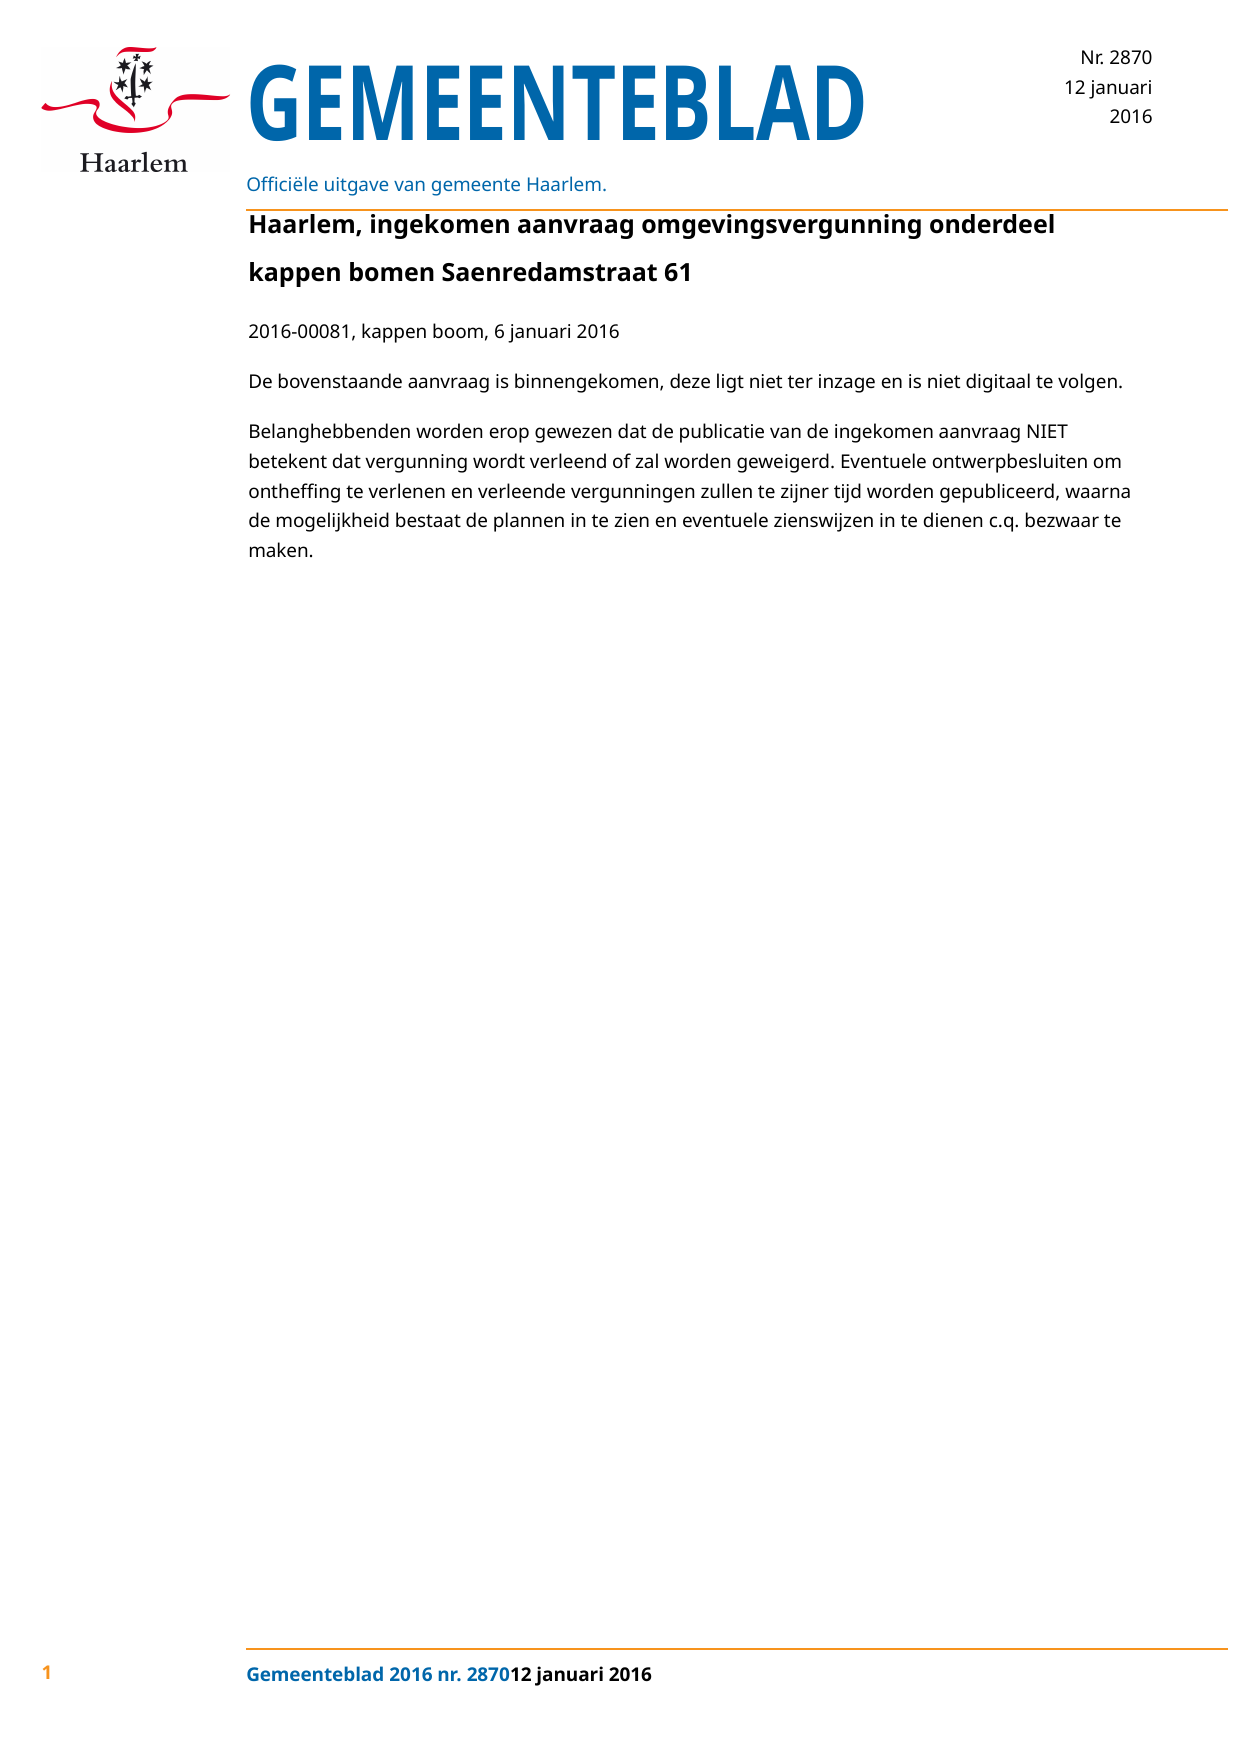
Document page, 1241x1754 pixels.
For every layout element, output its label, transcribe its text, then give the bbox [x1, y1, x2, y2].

text De bovenstaande aanvraag is binnengekomen, deze ligt niet ter inzage en is niet digitaal te volgen. [248, 368, 1152, 394]
text 2016-00081, kappen boom, 6 januari 2016 [248, 318, 1152, 344]
picture [41, 47, 231, 172]
text Belanghebbenden worden erop gewezen dat de publicatie van de ingekomen aanvraag NIET betekent dat vergunning wordt verleend of zal worden geweigerd. Eventuele ontwerpbesluiten om ontheffing te verlenen en verleende vergunningen zullen te zijner tijd worden gepubliceerd, waarna de mogelijkheid bestaat de plannen in te zien en eventuele zienswijzen in te dienen c.q. bezwaar te maken. [248, 419, 1152, 563]
text Haarlem, ingekomen aanvraag omgevingsvergunning onderdeel kappen bomen Saenredamstraat 61 [248, 211, 1152, 288]
